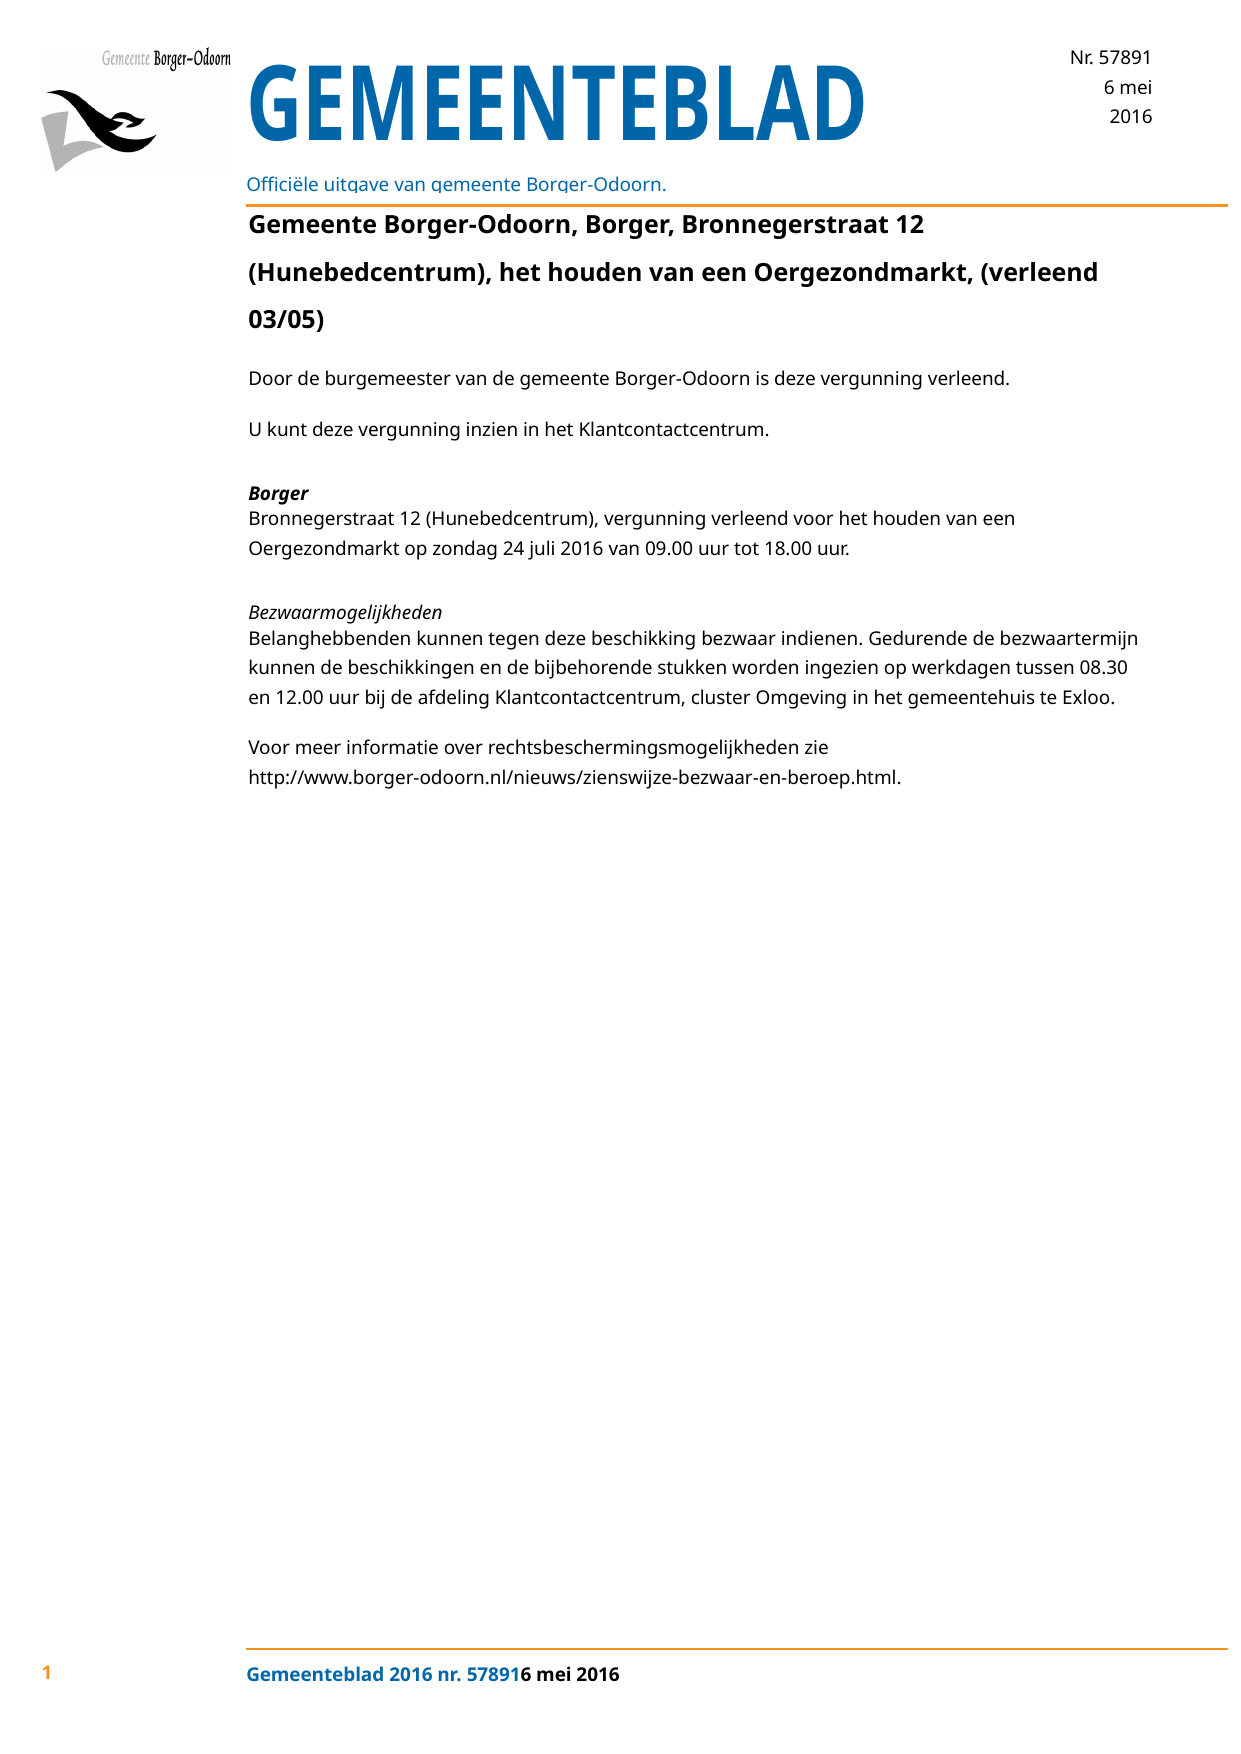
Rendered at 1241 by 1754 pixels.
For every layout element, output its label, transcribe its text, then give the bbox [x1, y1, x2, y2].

text Door de burgemeester van de gemeente Borger-Odoorn is deze vergunning verleend. [248, 366, 1152, 391]
text Voor meer informatie over rechtsbeschermingsmogelijkheden zie http://www.borger-odoorn.nl/nieuws/zienswijze-bezwaar-en-beroep.html. [248, 734, 1152, 790]
text Bezwaarmogelijkheden [248, 599, 1152, 625]
text Gemeente Borger-Odoorn, Borger, Bronnegerstraat 12 (Hunebedcentrum), het houden van een Oergezondmarkt, (verleend 03/05) [248, 207, 1152, 336]
text U kunt deze vergunning inzien in het Klantcontactcentrum. [248, 416, 1152, 442]
picture [41, 47, 231, 172]
text Borger [248, 480, 1152, 506]
text Belanghebbenden kunnen tegen deze beschikking bezwaar indienen. Gedurende de bezwaartermijn kunnen de beschikkingen en de bijbehorende stukken worden ingezien op werkdagen tussen 08.30 en 12.00 uur bij de afdeling Klantcontactcentrum, cluster Omgeving in het gemeentehuis te Exloo. [248, 625, 1152, 710]
text Bronnegerstraat 12 (Hunebedcentrum), vergunning verleend voor het houden van een Oergezondmarkt op zondag 24 juli 2016 van 09.00 uur tot 18.00 uur. [248, 506, 1152, 561]
